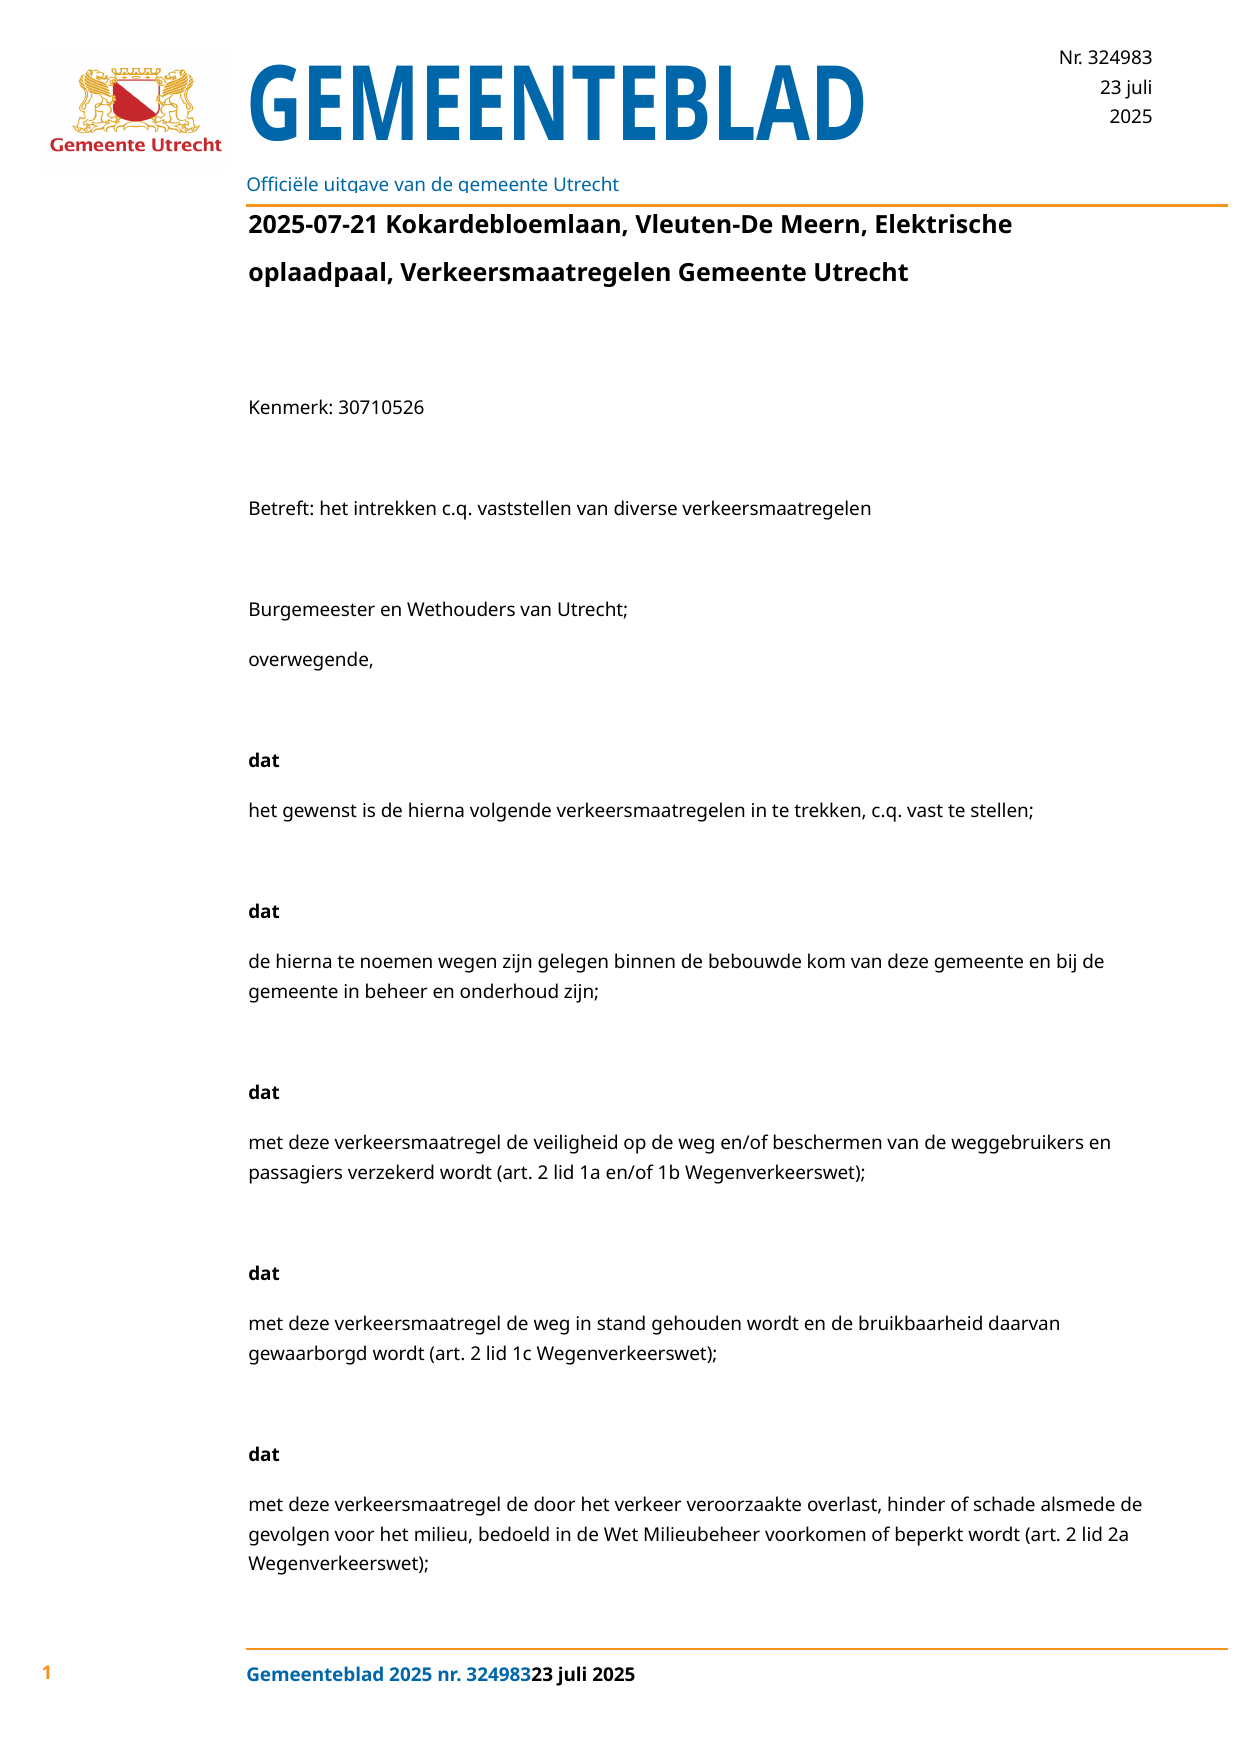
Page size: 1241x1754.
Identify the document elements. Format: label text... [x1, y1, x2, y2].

text 2025-07-21 Kokardebloemlaan, Vleuten-De Meern, Elektrische oplaadpaal, Verkeersmaatregelen Gemeente Utrecht [248, 207, 1152, 288]
text met deze verkeersmaatregel de veiligheid op de weg en/of beschermen van de weggebruikers en passagiers verzekerd wordt (art. 2 lid 1a en/of 1b Wegenverkeerswet); [248, 1129, 1152, 1185]
text Burgemeester en Wethouders van Utrecht; [248, 596, 1152, 621]
text met deze verkeersmaatregel de door het verkeer veroorzaakte overlast, hinder of schade alsmede de gevolgen voor het milieu, bedoeld in de Wet Milieubeheer voorkomen of beperkt wordt (art. 2 lid 2a Wegenverkeerswet); [248, 1491, 1152, 1576]
text met deze verkeersmaatregel de weg in stand gehouden wordt en de bruikbaarheid daarvan gewaarborgd wordt (art. 2 lid 1c Wegenverkeerswet); [248, 1310, 1152, 1366]
text dat [248, 898, 1152, 924]
text Kenmerk: 30710526 [248, 394, 1152, 420]
text dat [248, 1260, 1152, 1286]
text Betreft: het intrekken c.q. vaststellen van diverse verkeersmaatregelen [248, 495, 1152, 521]
text dat [248, 1079, 1152, 1105]
text dat [248, 747, 1152, 773]
text het gewenst is de hierna volgende verkeersmaatregelen in te trekken, c.q. vast te stellen; [248, 797, 1152, 823]
text de hierna te noemen wegen zijn gelegen binnen de bebouwde kom van deze gemeente en bij de gemeente in beheer en onderhoud zijn; [248, 949, 1152, 1004]
picture [41, 47, 231, 172]
text dat [248, 1441, 1152, 1466]
text overwegende, [248, 646, 1152, 672]
